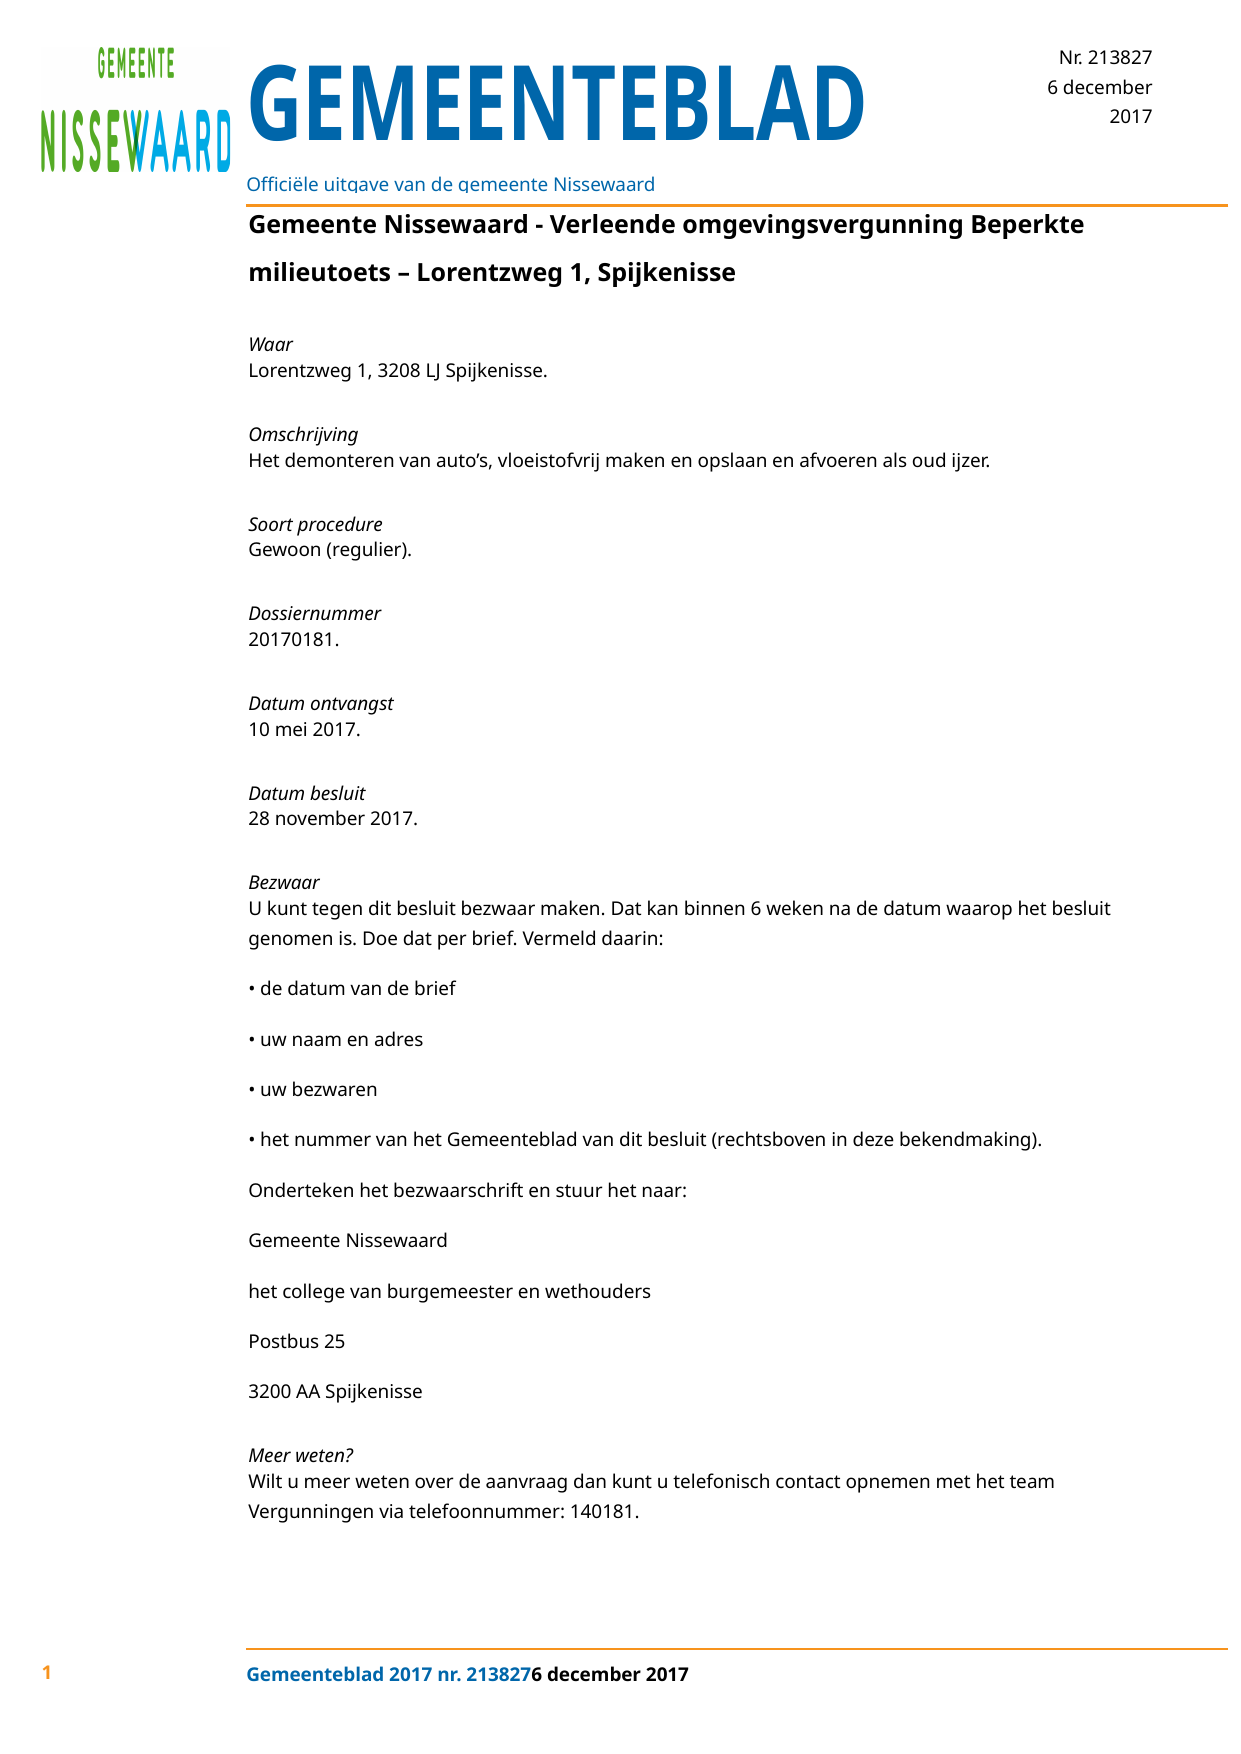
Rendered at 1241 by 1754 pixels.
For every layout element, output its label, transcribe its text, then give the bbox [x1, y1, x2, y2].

text Postbus 25 [248, 1328, 1152, 1354]
text • de datum van de brief [248, 975, 1152, 1001]
text Gemeente Nissewaard - Verleende omgevingsvergunning Beperkte milieutoets – Lorentzweg 1, Spijkenisse [248, 207, 1152, 288]
text het college van burgemeester en wethouders [248, 1278, 1152, 1303]
text U kunt tegen dit besluit bezwaar maken. Dat kan binnen 6 weken na de datum waarop het besluit genomen is. Doe dat per brief. Vermeld daarin: [248, 895, 1152, 951]
text Datum besluit [248, 780, 1152, 806]
text Onderteken het bezwaarschrift en stuur het naar: [248, 1177, 1152, 1203]
text 20170181. [248, 626, 1152, 652]
picture [200, 151, 206, 172]
text 28 november 2017. [248, 806, 1152, 831]
text • het nummer van het Gemeenteblad van dit besluit (rechtsboven in deze bekendmaking). [248, 1127, 1152, 1152]
text Gemeente Nissewaard [248, 1227, 1152, 1253]
text Soort procedure [248, 511, 1152, 537]
text Dossiernummer [248, 601, 1152, 626]
text Wilt u meer weten over de aanvraag dan kunt u telefonisch contact opnemen met het team Vergunningen via telefoonnummer: 140181. [248, 1468, 1152, 1524]
picture [176, 157, 187, 172]
text • uw naam en adres [248, 1026, 1152, 1051]
picture [201, 122, 206, 138]
text 3200 AA Spijkenisse [248, 1379, 1152, 1404]
text Waar [248, 331, 1152, 357]
text 10 mei 2017. [248, 716, 1152, 742]
text Datum ontvangst [248, 690, 1152, 716]
text Lorentzweg 1, 3208 LJ Spijkenisse. [248, 357, 1152, 383]
picture [222, 122, 227, 160]
picture [41, 47, 231, 172]
picture [154, 157, 165, 172]
text Meer weten? [248, 1443, 1152, 1468]
text Bezwaar [248, 869, 1152, 895]
text Omschrijving [248, 421, 1152, 447]
text Gewoon (regulier). [248, 537, 1152, 562]
text Het demonteren van auto’s, vloeistofvrij maken en opslaan en afvoeren als oud ijzer. [248, 447, 1152, 473]
text • uw bezwaren [248, 1076, 1152, 1102]
